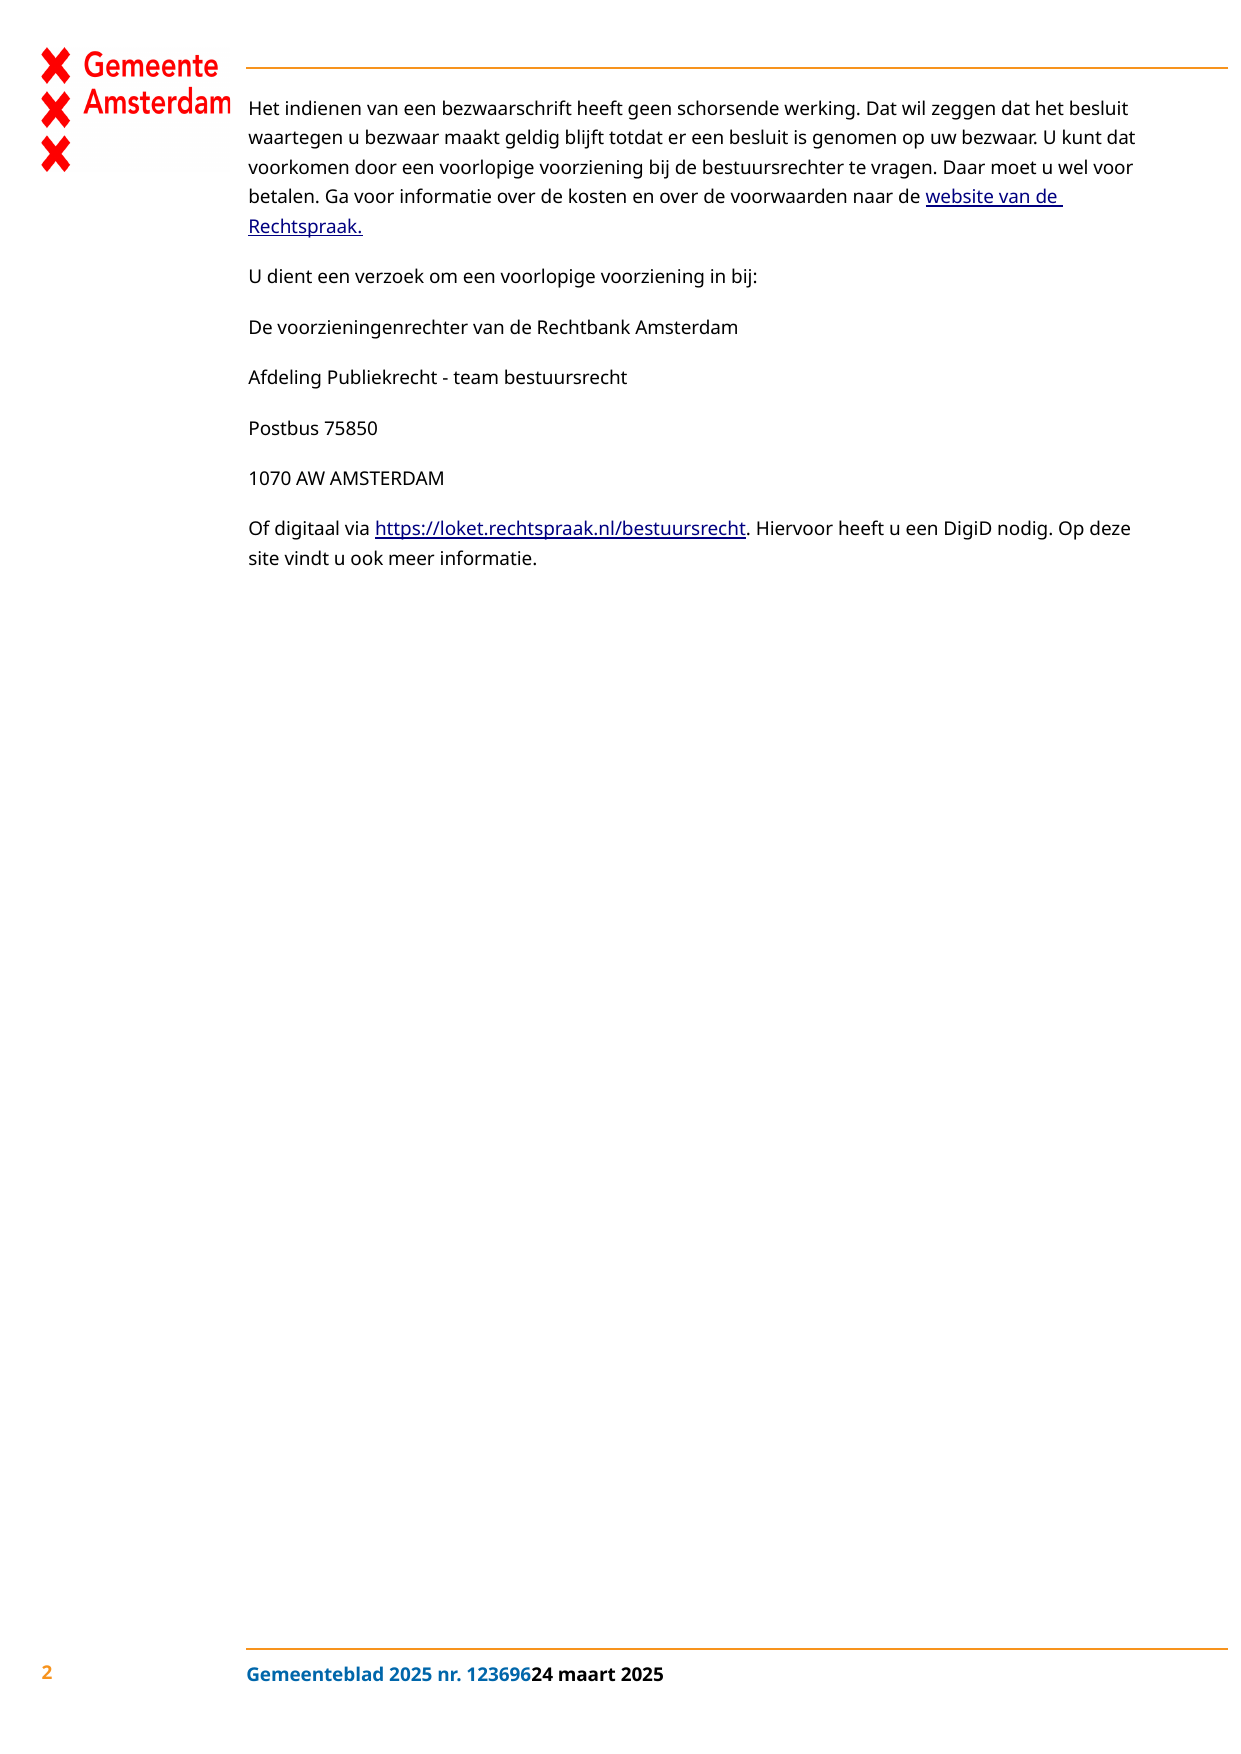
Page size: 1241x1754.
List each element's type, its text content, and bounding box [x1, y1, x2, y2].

text Het indienen van een bezwaarschrift heeft geen schorsende werking. Dat wil zeggen dat het besluit waartegen u bezwaar maakt geldig blijft totdat er een besluit is genomen op uw bezwaar. U kunt dat voorkomen door een voorlopige voorziening bij de bestuursrechter te vragen. Daar moet u wel voor betalen. Ga voor informatie over de kosten en over de voorwaarden naar de website van de Rechtspraak. [248, 95, 1152, 239]
text Afdeling Publiekrecht - team bestuursrecht [248, 364, 1152, 390]
picture [41, 47, 231, 172]
text Postbus 75850 [248, 415, 1152, 441]
text Of digitaal via https://loket.rechtspraak.nl/bestuursrecht. Hiervoor heeft u een DigiD nodig. Op deze site vindt u ook meer informatie. [248, 516, 1152, 571]
text U dient een verzoek om een voorlopige voorziening in bij: [248, 263, 1152, 289]
text 1070 AW AMSTERDAM [248, 465, 1152, 491]
text De voorzieningenrechter van de Rechtbank Amsterdam [248, 314, 1152, 340]
